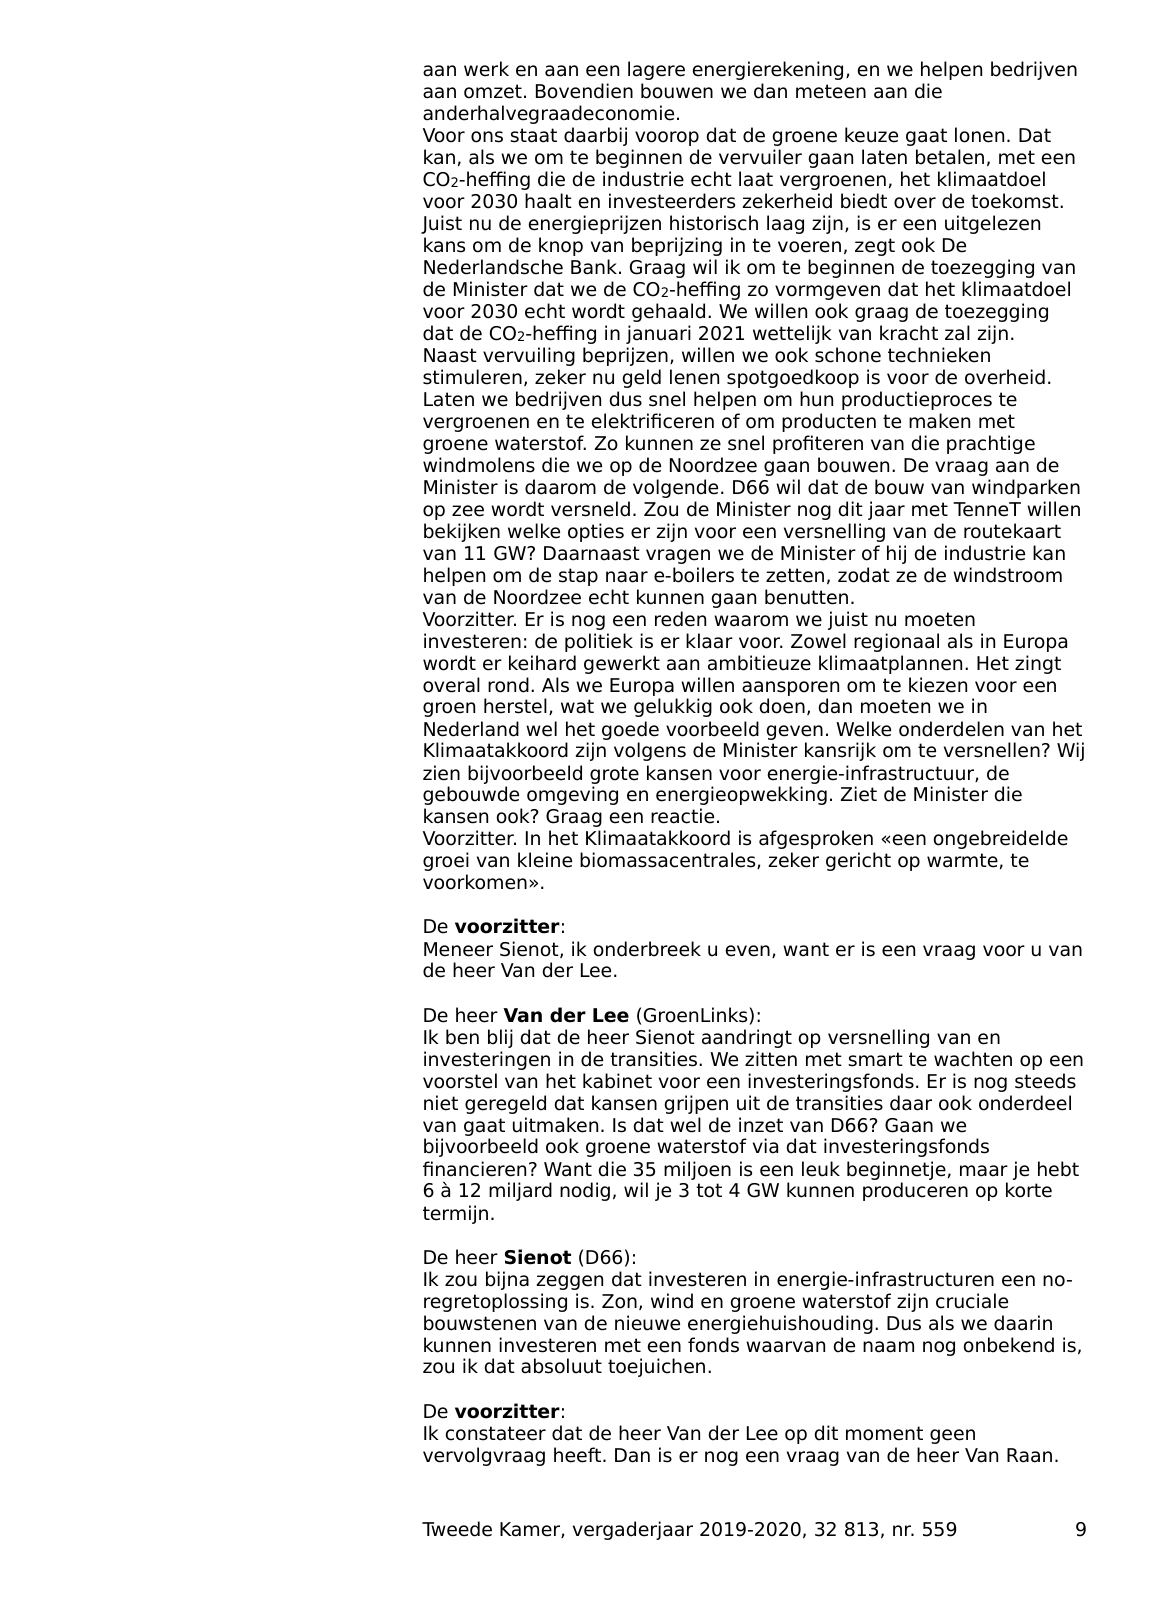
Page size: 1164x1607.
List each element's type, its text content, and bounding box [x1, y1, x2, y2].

text aan werk en aan een lagere energierekening, en we helpen bedrijven aan omzet. Bovendien bouwen we dan meteen aan die anderhalvegraadeconomie. [422, 59, 1087, 125]
text Voorzitter. Er is nog een reden waarom we juist nu moeten investeren: de politiek is er klaar voor. Zowel regionaal als in Europa wordt er keihard gewerkt aan ambitieuze klimaatplannen. Het zingt overal rond. Als we Europa willen aansporen om te kiezen voor een groen herstel, wat we gelukkig ook doen, dan moeten we in Nederland wel het goede voorbeeld geven. Welke onderdelen van het Klimaatakkoord zijn volgens de Minister kansrijk om te versnellen? Wij zien bijvoorbeeld grote kansen voor energie-infrastructuur, de gebouwde omgeving en energieopwekking. Ziet de Minister die kansen ook? Graag een reactie. [422, 608, 1087, 828]
text Voor ons staat daarbij voorop dat de groene keuze gaat lonen. Dat kan, als we om te beginnen de vervuiler gaan laten betalen, met een CO2-heffing die de industrie echt laat vergroenen, het klimaatdoel voor 2030 haalt en investeerders zekerheid biedt over de toekomst. Juist nu de energieprijzen historisch laag zijn, is er een uitgelezen kans om de knop van beprijzing in te voeren, zegt ook De Nederlandsche Bank. Graag wil ik om te beginnen de toezegging van de Minister dat we de CO2-heffing zo vormgeven dat het klimaatdoel voor 2030 echt wordt gehaald. We willen ook graag de toezegging dat de CO2-heffing in januari 2021 wettelijk van kracht zal zijn. [422, 125, 1087, 345]
text Voorzitter. In het Klimaatakkoord is afgesproken «een ongebreidelde groei van kleine biomassacentrales, zeker gericht op warmte, te voorkomen». [422, 828, 1087, 894]
text Ik constateer dat de heer Van der Lee op dit moment geen vervolgvraag heeft. Dan is er nog een vraag van de heer Van Raan. [422, 1423, 1087, 1467]
text De voorzitter: [422, 916, 1087, 938]
text Meneer Sienot, ik onderbreek u even, want er is een vraag voor u van de heer Van der Lee. [422, 938, 1087, 982]
text De heer Sienot (D66): [422, 1247, 1087, 1268]
text Ik ben blij dat de heer Sienot aandringt op versnelling van en investeringen in de transities. We zitten met smart te wachten op een voorstel van het kabinet voor een investeringsfonds. Er is nog steeds niet geregeld dat kansen grijpen uit de transities daar ook onderdeel van gaat uitmaken. Is dat wel de inzet van D66? Gaan we bijvoorbeeld ook groene waterstof via dat investeringsfonds financieren? Want die 35 miljoen is een leuk beginnetje, maar je hebt 6 à 12 miljard nodig, wil je 3 tot 4 GW kunnen produceren op korte termijn. [422, 1027, 1087, 1224]
text De heer Van der Lee (GroenLinks): [422, 1004, 1087, 1027]
text Naast vervuiling beprijzen, willen we ook schone technieken stimuleren, zeker nu geld lenen spotgoedkoop is voor de overheid. Laten we bedrijven dus snel helpen om hun productieproces te vergroenen en te elektrificeren of om producten te maken met groene waterstof. Zo kunnen ze snel profiteren van die prachtige windmolens die we op de Noordzee gaan bouwen. De vraag aan de Minister is daarom de volgende. D66 wil dat de bouw van windparken op zee wordt versneld. Zou de Minister nog dit jaar met TenneT willen bekijken welke opties er zijn voor een versnelling van de routekaart van 11 GW? Daarnaast vragen we de Minister of hij de industrie kan helpen om de stap naar e-boilers te zetten, zodat ze de windstroom van de Noordzee echt kunnen gaan benutten. [422, 345, 1087, 608]
text De voorzitter: [422, 1401, 1087, 1423]
text Ik zou bijna zeggen dat investeren in energie-infrastructuren een no-regretoplossing is. Zon, wind en groene waterstof zijn cruciale bouwstenen van de nieuwe energiehuishouding. Dus als we daarin kunnen investeren met een fonds waarvan de naam nog onbekend is, zou ik dat absoluut toejuichen. [422, 1268, 1087, 1378]
